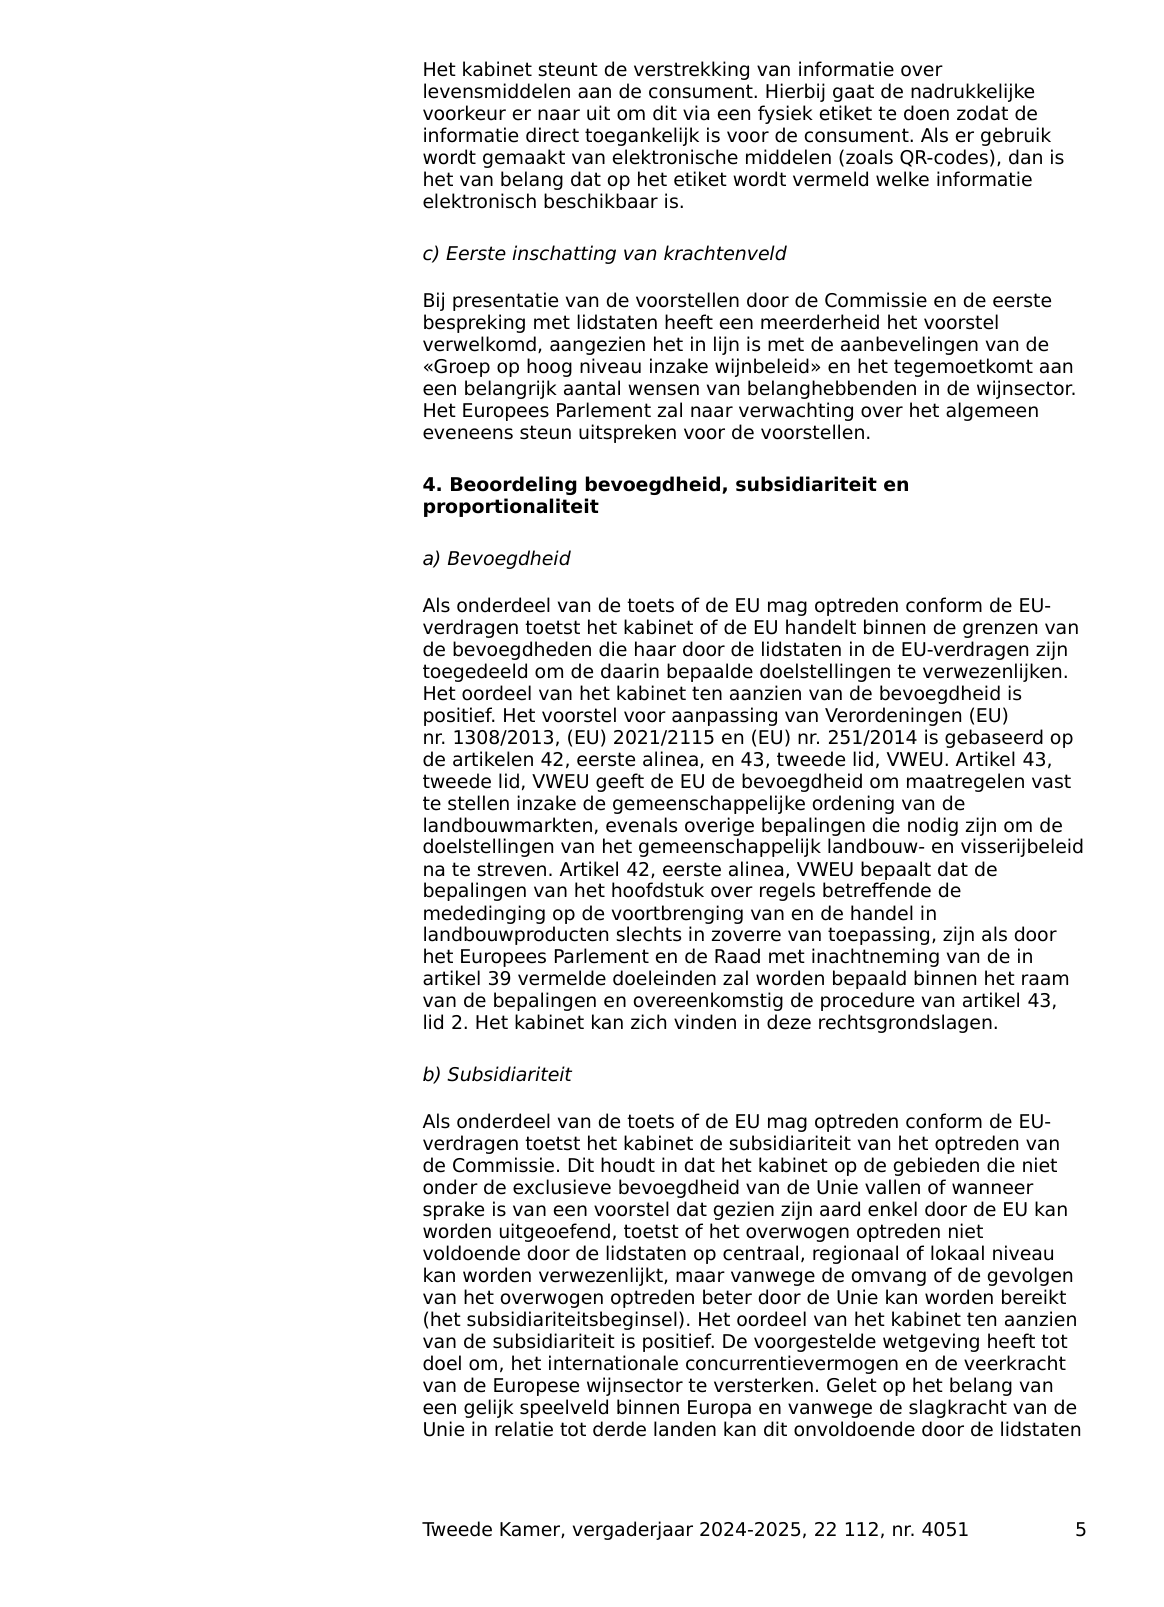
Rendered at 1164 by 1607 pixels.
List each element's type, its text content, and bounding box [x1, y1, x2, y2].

subtitle c) Eerste inschatting van krachtenveld [422, 243, 1087, 265]
subtitle b) Subsidiariteit [422, 1064, 1087, 1086]
text Bij presentatie van de voorstellen door de Commissie en de eerste bespreking met lidstaten heeft een meerderheid het voorstel verwelkomd, aangezien het in lijn is met de aanbevelingen van de «Groep op hoog niveau inzake wijnbeleid» en het tegemoetkomt aan een belangrijk aantal wensen van belanghebbenden in de wijnsector. Het Europees Parlement zal naar verwachting over het algemeen eveneens steun uitspreken voor de voorstellen. [422, 290, 1087, 444]
text Als onderdeel van de toets of de EU mag optreden conform de EU-verdragen toetst het kabinet de subsidiariteit van het optreden van de Commissie. Dit houdt in dat het kabinet op de gebieden die niet onder de exclusieve bevoegdheid van de Unie vallen of wanneer sprake is van een voorstel dat gezien zijn aard enkel door de EU kan worden uitgeoefend, toetst of het overwogen optreden niet voldoende door de lidstaten op centraal, regionaal of lokaal niveau kan worden verwezenlijkt, maar vanwege de omvang of de gevolgen van het overwogen optreden beter door de Unie kan worden bereikt (het subsidiariteitsbeginsel). Het oordeel van het kabinet ten aanzien van de subsidiariteit is positief. De voorgestelde wetgeving heeft tot doel om, het internationale concurrentievermogen en de veerkracht van de Europese wijnsector te versterken. Gelet op het belang van een gelijk speelveld binnen Europa en vanwege de slagkracht van de Unie in relatie tot derde landen kan dit onvoldoende door de lidstaten [422, 1111, 1087, 1441]
subtitle 4. Beoordeling bevoegdheid, subsidiariteit en proportionaliteit [422, 474, 1087, 518]
text Als onderdeel van de toets of de EU mag optreden conform de EU-verdragen toetst het kabinet of de EU handelt binnen de grenzen van de bevoegdheden die haar door de lidstaten in de EU-verdragen zijn toegedeeld om de daarin bepaalde doelstellingen te verwezenlijken. Het oordeel van het kabinet ten aanzien van de bevoegdheid is positief. Het voorstel voor aanpassing van Verordeningen (EU) nr. 1308/2013, (EU) 2021/2115 en (EU) nr. 251/2014 is gebaseerd op de artikelen 42, eerste alinea, en 43, tweede lid, VWEU. Artikel 43, tweede lid, VWEU geeft de EU de bevoegdheid om maatregelen vast te stellen inzake de gemeenschappelijke ordening van de landbouwmarkten, evenals overige bepalingen die nodig zijn om de doelstellingen van het gemeenschappelijk landbouw- en visserijbeleid na te streven. Artikel 42, eerste alinea, VWEU bepaalt dat de bepalingen van het hoofdstuk over regels betreffende de mededinging op de voortbrenging van en de handel in landbouwproducten slechts in zoverre van toepassing, zijn als door het Europees Parlement en de Raad met inachtneming van de in artikel 39 vermelde doeleinden zal worden bepaald binnen het raam van de bepalingen en overeenkomstig de procedure van artikel 43, lid 2. Het kabinet kan zich vinden in deze rechtsgrondslagen. [422, 595, 1087, 1034]
subtitle a) Bevoegdheid [422, 548, 1087, 570]
text Het kabinet steunt de verstrekking van informatie over levensmiddelen aan de consument. Hierbij gaat de nadrukkelijke voorkeur er naar uit om dit via een fysiek etiket te doen zodat de informatie direct toegankelijk is voor de consument. Als er gebruik wordt gemaakt van elektronische middelen (zoals QR-codes), dan is het van belang dat op het etiket wordt vermeld welke informatie elektronisch beschikbaar is. [422, 59, 1087, 213]
